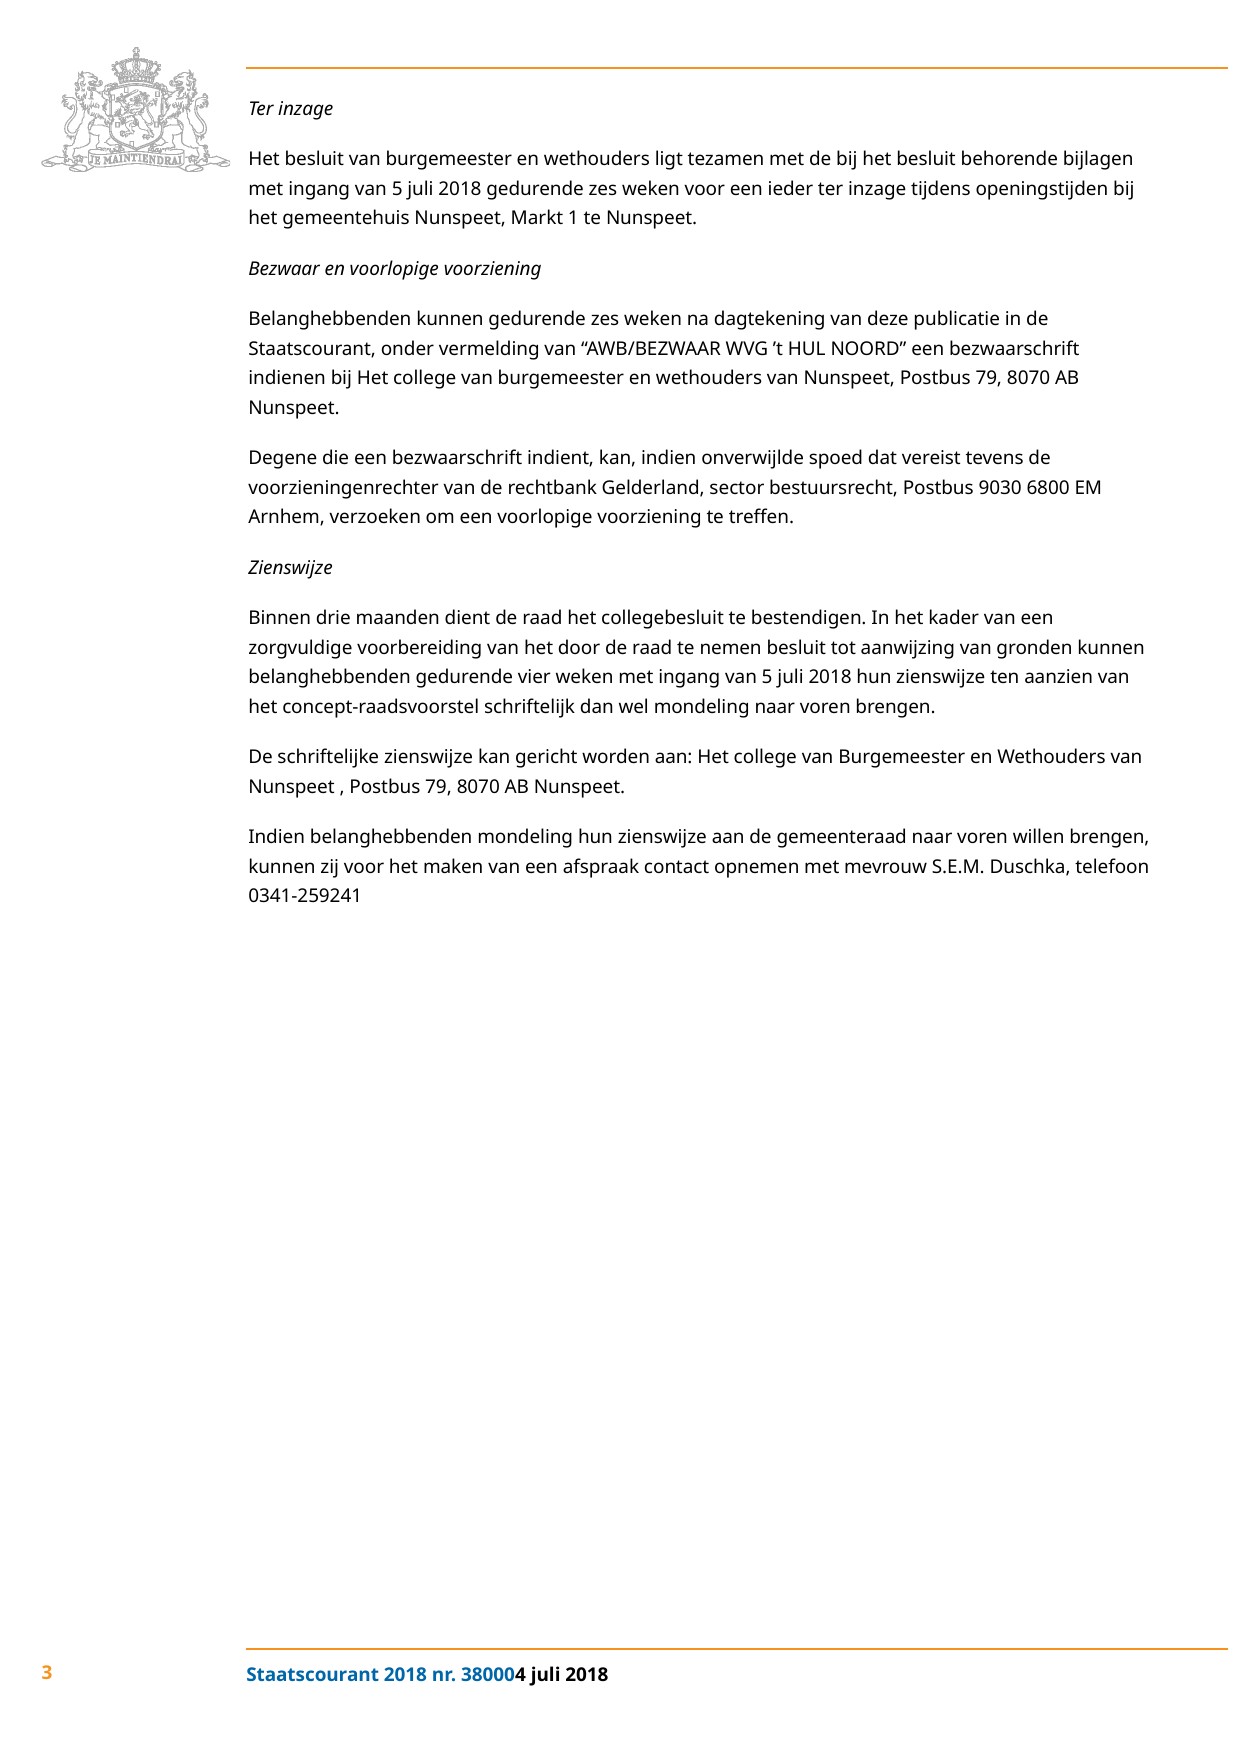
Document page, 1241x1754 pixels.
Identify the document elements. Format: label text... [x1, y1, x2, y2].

text Indien belanghebbenden mondeling hun zienswijze aan de gemeenteraad naar voren willen brengen, kunnen zij voor het maken van een afspraak contact opnemen met mevrouw S.E.M. Duschka, telefoon 0341-259241 [248, 823, 1152, 908]
text Belanghebbenden kunnen gedurende zes weken na dagtekening van deze publicatie in de Staatscourant, onder vermelding van “AWB/BEZWAAR WVG ’t HUL NOORD” een bezwaarschrift indienen bij Het college van burgemeester en wethouders van Nunspeet, Postbus 79, 8070 AB Nunspeet. [248, 305, 1152, 420]
text De schriftelijke zienswijze kan gericht worden aan: Het college van Burgemeester en Wethouders van Nunspeet , Postbus 79, 8070 AB Nunspeet. [248, 743, 1152, 799]
text Binnen drie maanden dient de raad het collegebesluit te bestendigen. In het kader van een zorgvuldige voorbereiding van het door de raad te nemen besluit tot aanwijzing van gronden kunnen belanghebbenden gedurende vier weken met ingang van 5 juli 2018 hun zienswijze ten aanzien van het concept-raadsvoorstel schriftelijk dan wel mondeling naar voren brengen. [248, 604, 1152, 719]
text Het besluit van burgemeester en wethouders ligt tezamen met de bij het besluit behorende bijlagen met ingang van 5 juli 2018 gedurende zes weken voor een ieder ter inzage tijdens openingstijden bij het gemeentehuis Nunspeet, Markt 1 te Nunspeet. [248, 145, 1152, 230]
text Zienswijze [248, 554, 1152, 580]
picture [41, 47, 231, 172]
text Ter inzage [248, 95, 1152, 121]
text Bezwaar en voorlopige voorziening [248, 255, 1152, 281]
text Degene die een bezwaarschrift indient, kan, indien onverwijlde spoed dat vereist tevens de voorzieningenrechter van de rechtbank Gelderland, sector bestuursrecht, Postbus 9030 6800 EM Arnhem, verzoeken om een voorlopige voorziening te treffen. [248, 444, 1152, 529]
